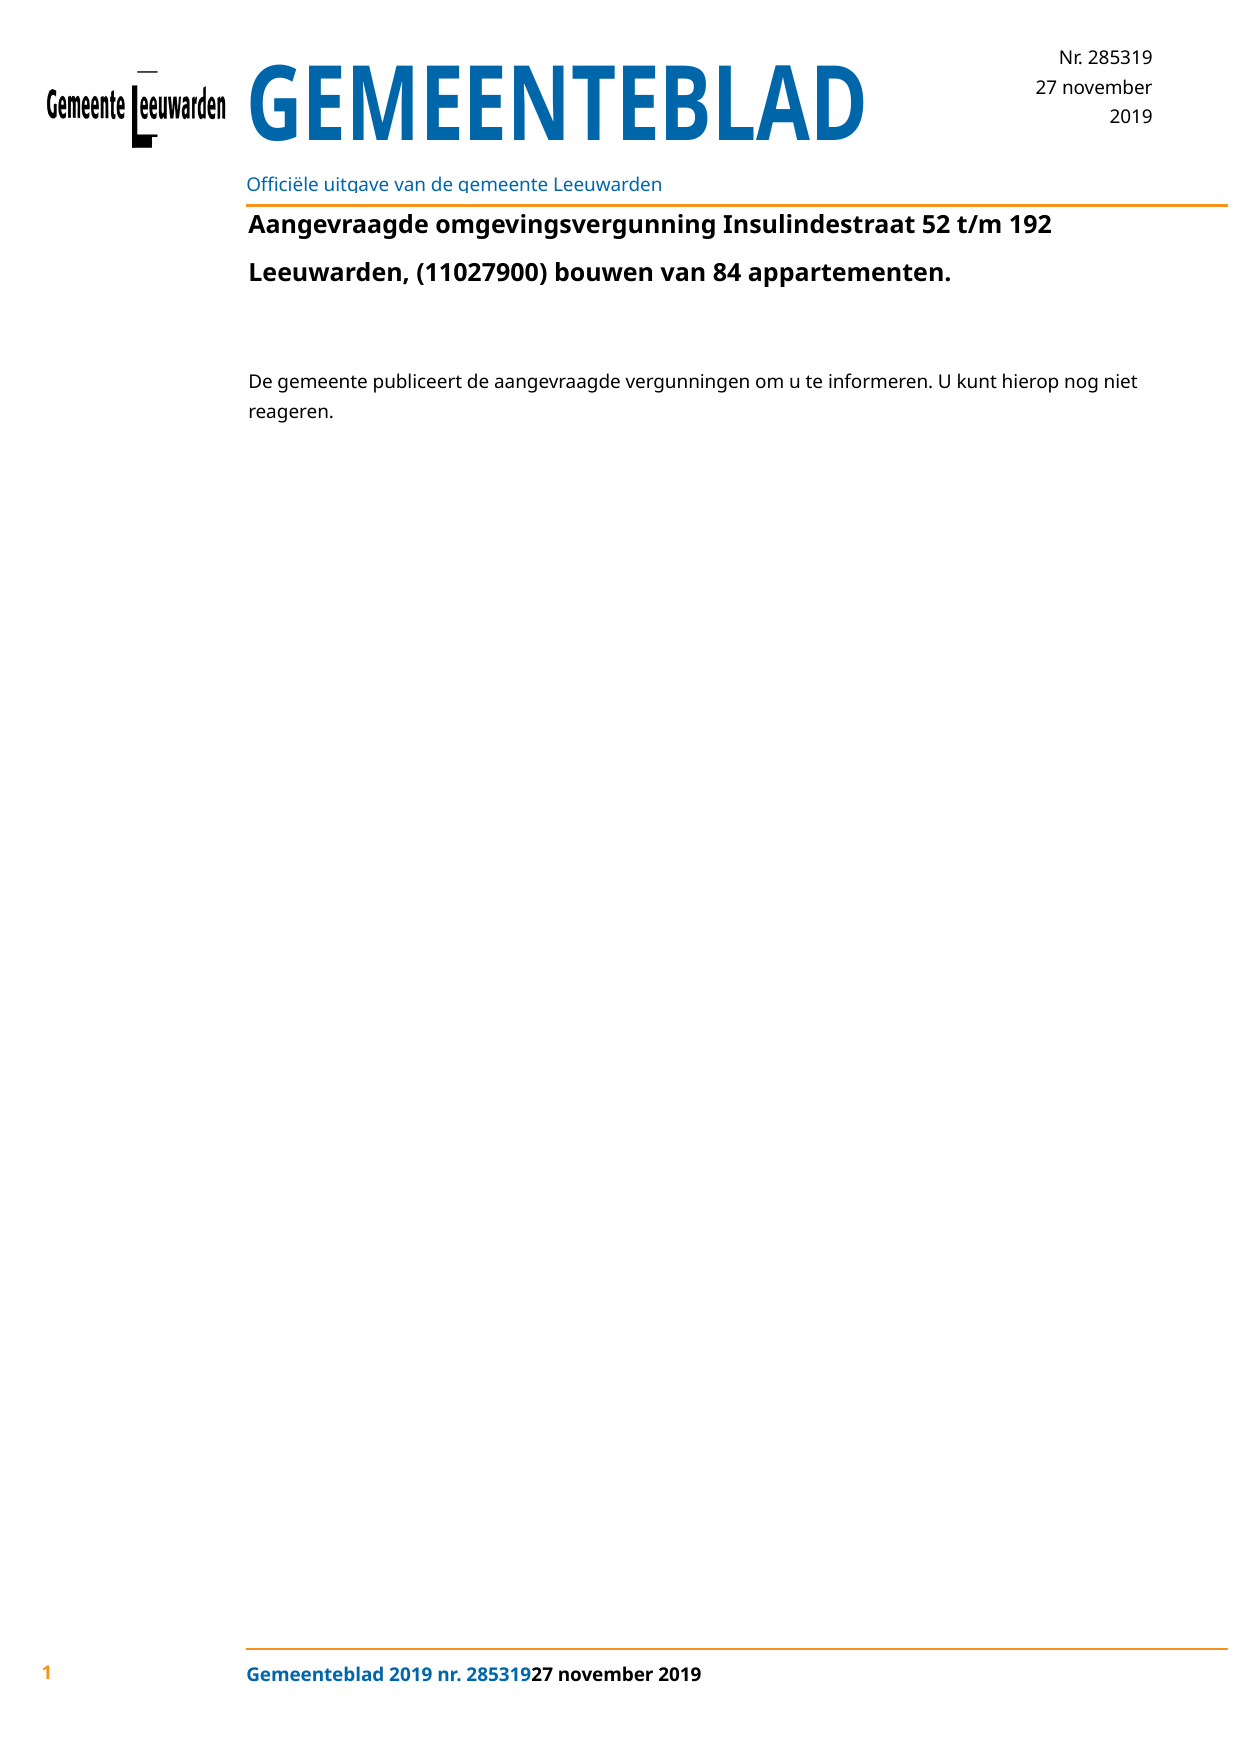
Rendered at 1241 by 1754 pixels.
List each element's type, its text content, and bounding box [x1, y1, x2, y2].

picture [41, 47, 231, 172]
text Aangevraagde omgevingsvergunning Insulindestraat 52 t/m 192 Leeuwarden, (11027900) bouwen van 84 appartementen. [248, 207, 1152, 288]
text De gemeente publiceert de aangevraagde vergunningen om u te informeren. U kunt hierop nog niet reageren. [248, 368, 1152, 424]
